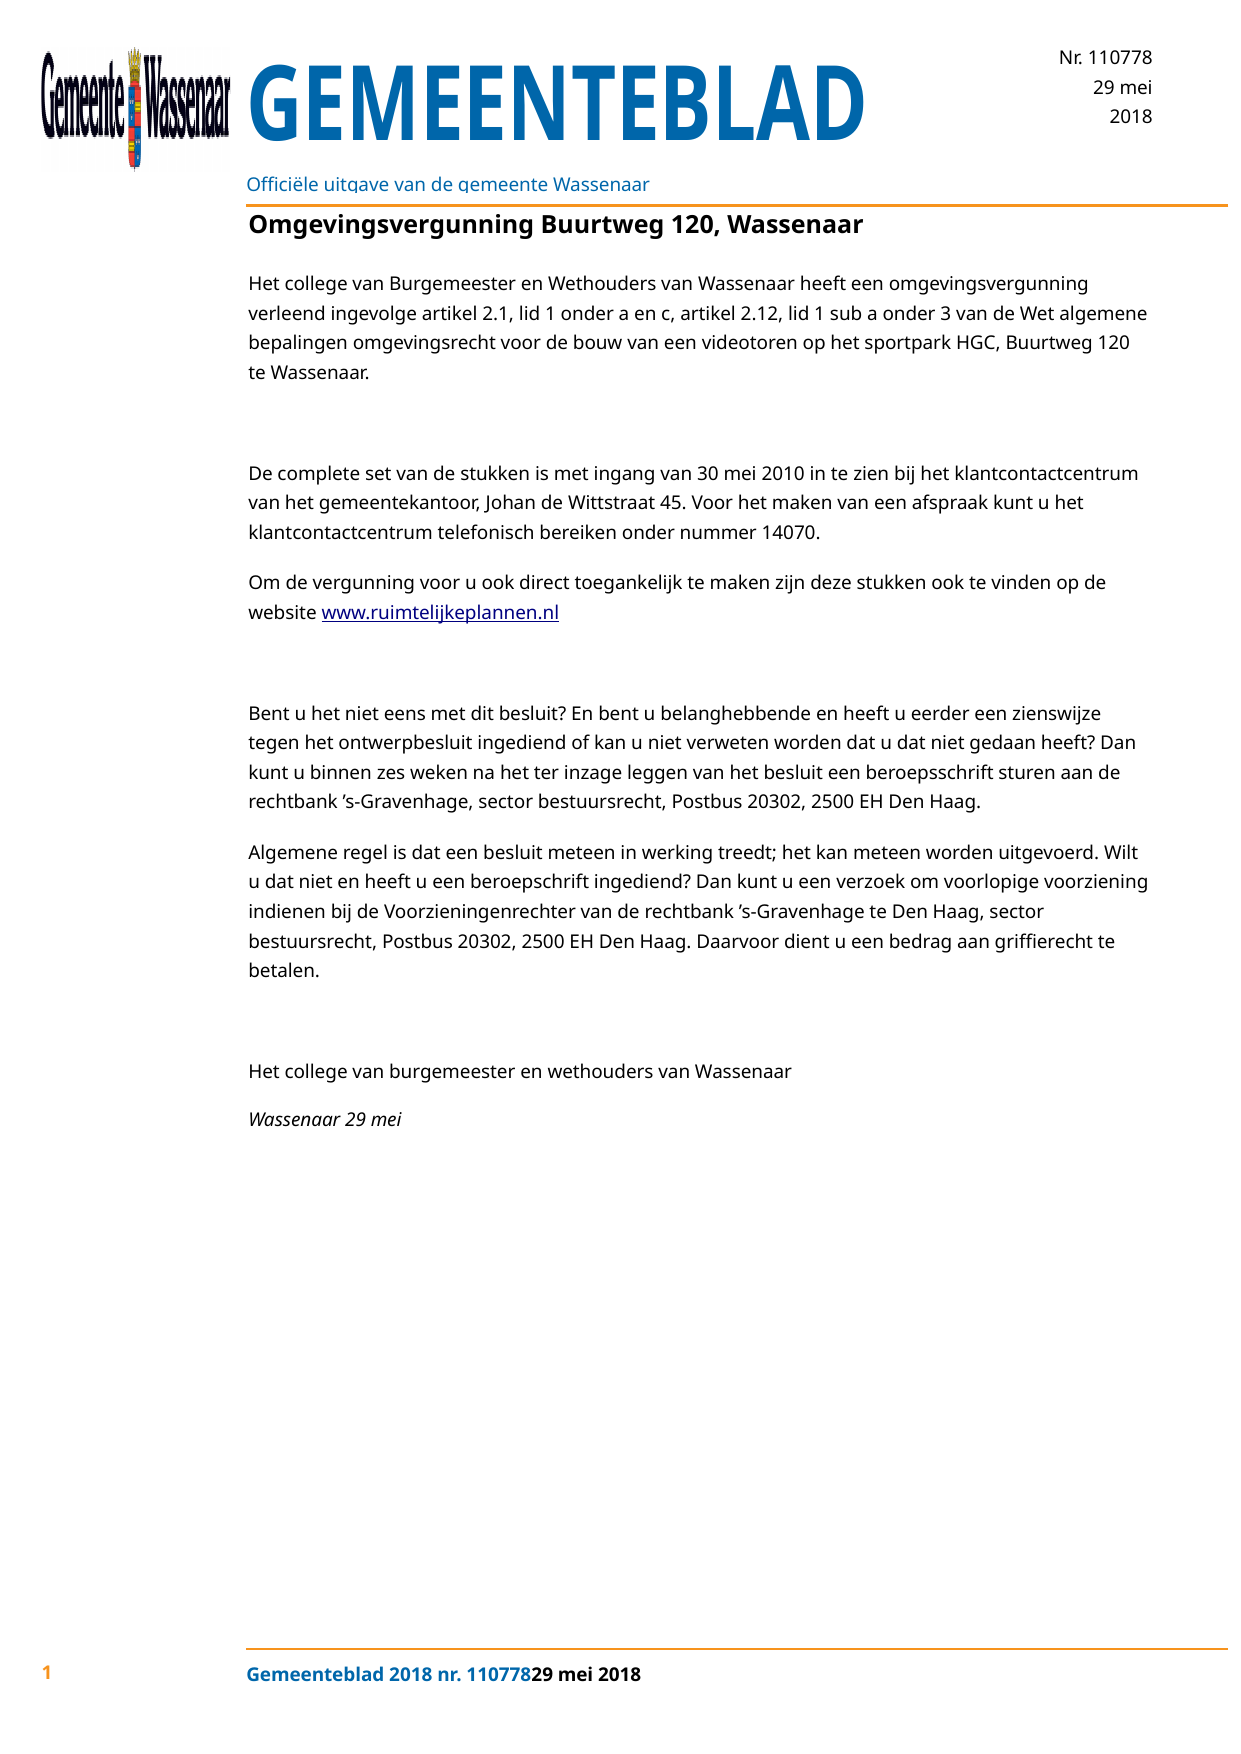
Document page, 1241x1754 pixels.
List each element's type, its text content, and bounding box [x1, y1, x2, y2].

text Het college van Burgemeester en Wethouders van Wassenaar heeft een omgevingsvergunning verleend ingevolge artikel 2.1, lid 1 onder a en c, artikel 2.12, lid 1 sub a onder 3 van de Wet algemene bepalingen omgevingsrecht voor de bouw van een videotoren op het sportpark HGC, Buurtweg 120 te Wassenaar. [248, 270, 1152, 385]
text De complete set van de stukken is met ingang van 30 mei 2010 in te zien bij het klantcontactcentrum van het gemeentekantoor, Johan de Wittstraat 45. Voor het maken van een afspraak kunt u het klantcontactcentrum telefonisch bereiken onder nummer 14070. [248, 460, 1152, 545]
picture [41, 47, 231, 172]
text Wassenaar 29 mei [248, 1106, 1152, 1132]
text Het college van burgemeester en wethouders van Wassenaar [248, 1058, 1152, 1084]
text Omgevingsvergunning Buurtweg 120, Wassenaar [248, 207, 1152, 241]
text Bent u het niet eens met dit besluit? En bent u belanghebbende en heeft u eerder een zienswijze tegen het ontwerpbesluit ingediend of kan u niet verweten worden dat u dat niet gedaan heeft? Dan kunt u binnen zes weken na het ter inzage leggen van het besluit een beroepsschrift sturen aan de rechtbank ’s-Gravenhage, sector bestuursrecht, Postbus 20302, 2500 EH Den Haag. [248, 700, 1152, 814]
text Om de vergunning voor u ook direct toegankelijk te maken zijn deze stukken ook te vinden op de website www.ruimtelijkeplannen.nl [248, 569, 1152, 625]
text Algemene regel is dat een besluit meteen in werking treedt; het kan meteen worden uitgevoerd. Wilt u dat niet en heeft u een beroepschrift ingediend? Dan kunt u een verzoek om voorlopige voorziening indienen bij de Voorzieningenrechter van de rechtbank ’s-Gravenhage te Den Haag, sector bestuursrecht, Postbus 20302, 2500 EH Den Haag. Daarvoor dient u een bedrag aan griffierecht te betalen. [248, 839, 1152, 983]
